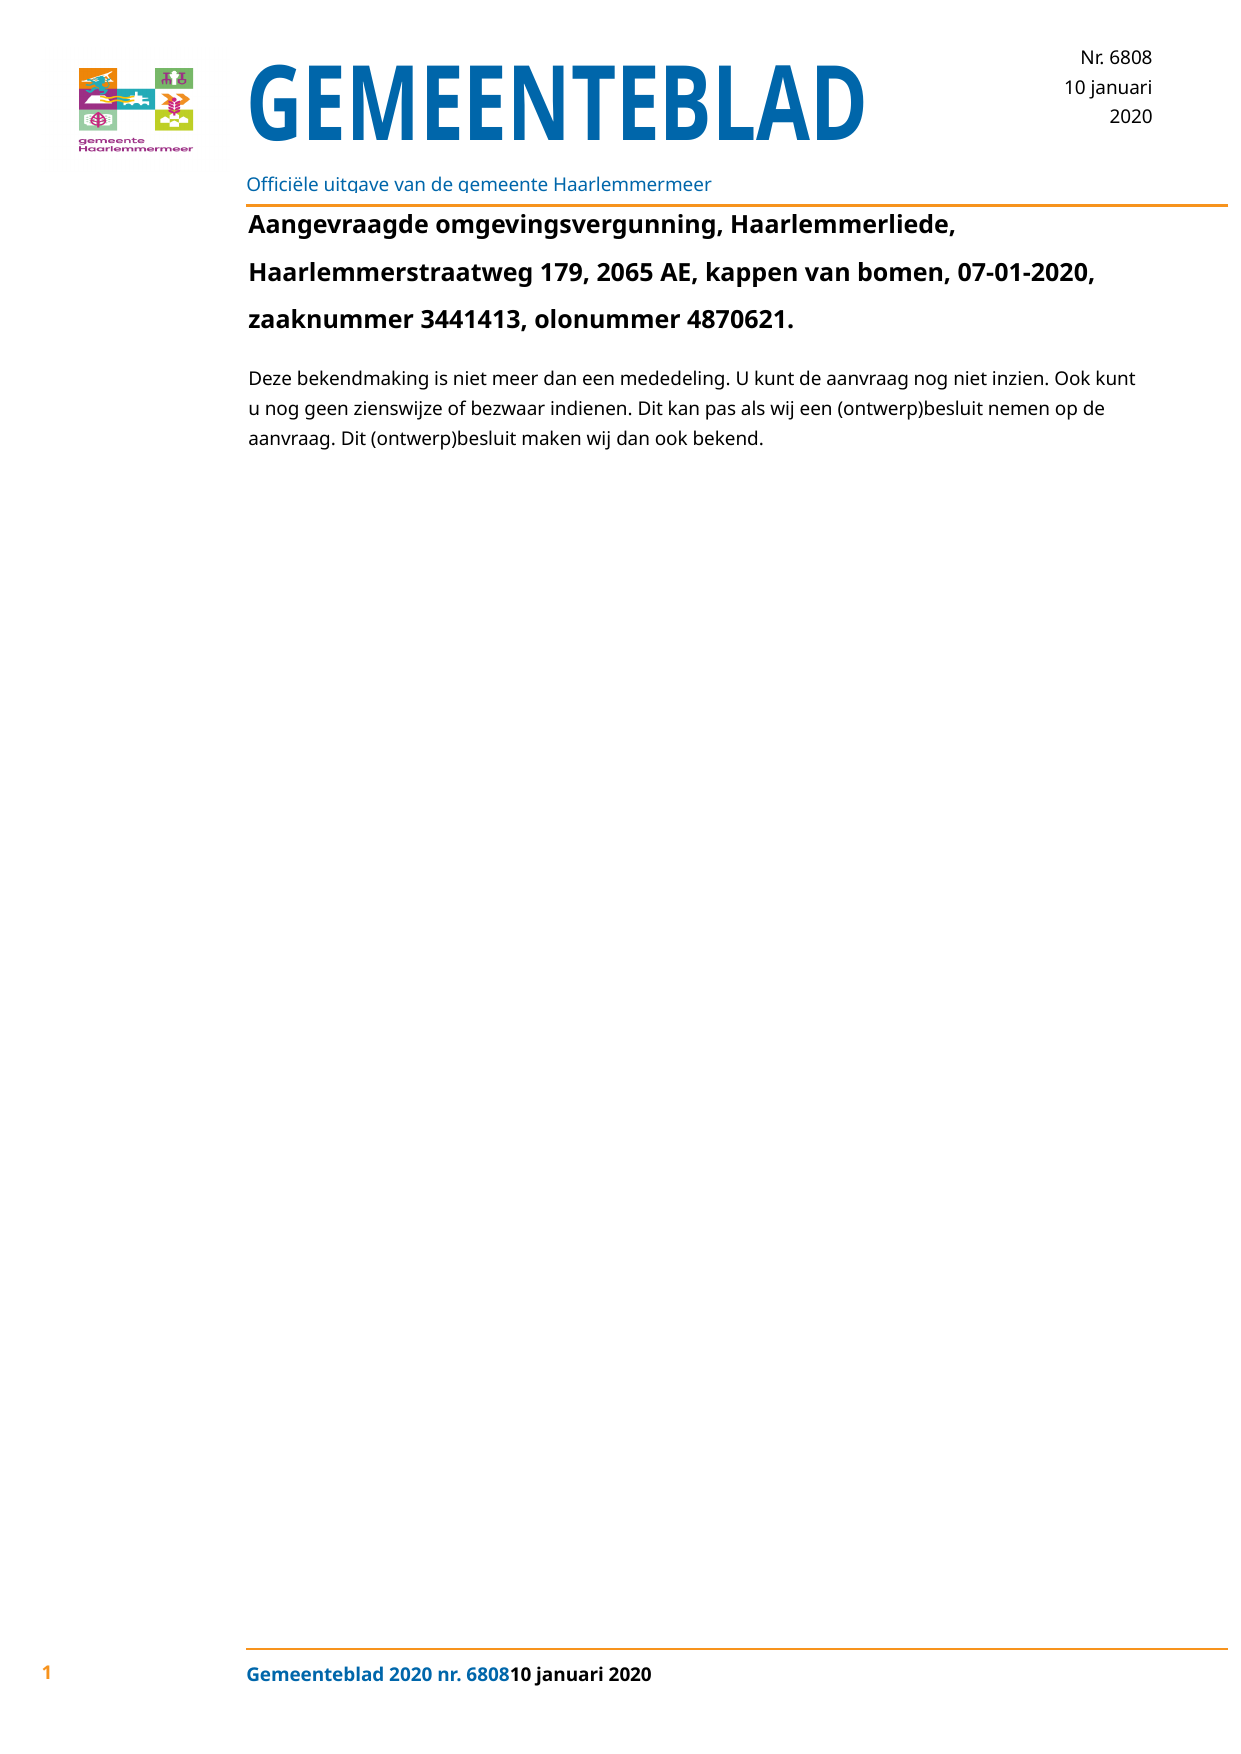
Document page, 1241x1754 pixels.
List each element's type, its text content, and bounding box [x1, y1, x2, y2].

text Aangevraagde omgevingsvergunning, Haarlemmerliede, Haarlemmerstraatweg 179, 2065 AE, kappen van bomen, 07-01-2020, zaaknummer 3441413, olonummer 4870621. [248, 207, 1152, 336]
text Deze bekendmaking is niet meer dan een mededeling. U kunt de aanvraag nog niet inzien. Ook kunt u nog geen zienswijze of bezwaar indienen. Dit kan pas als wij een (ontwerp)besluit nemen op de aanvraag. Dit (ontwerp)besluit maken wij dan ook bekend. [248, 366, 1152, 450]
picture [41, 47, 231, 172]
